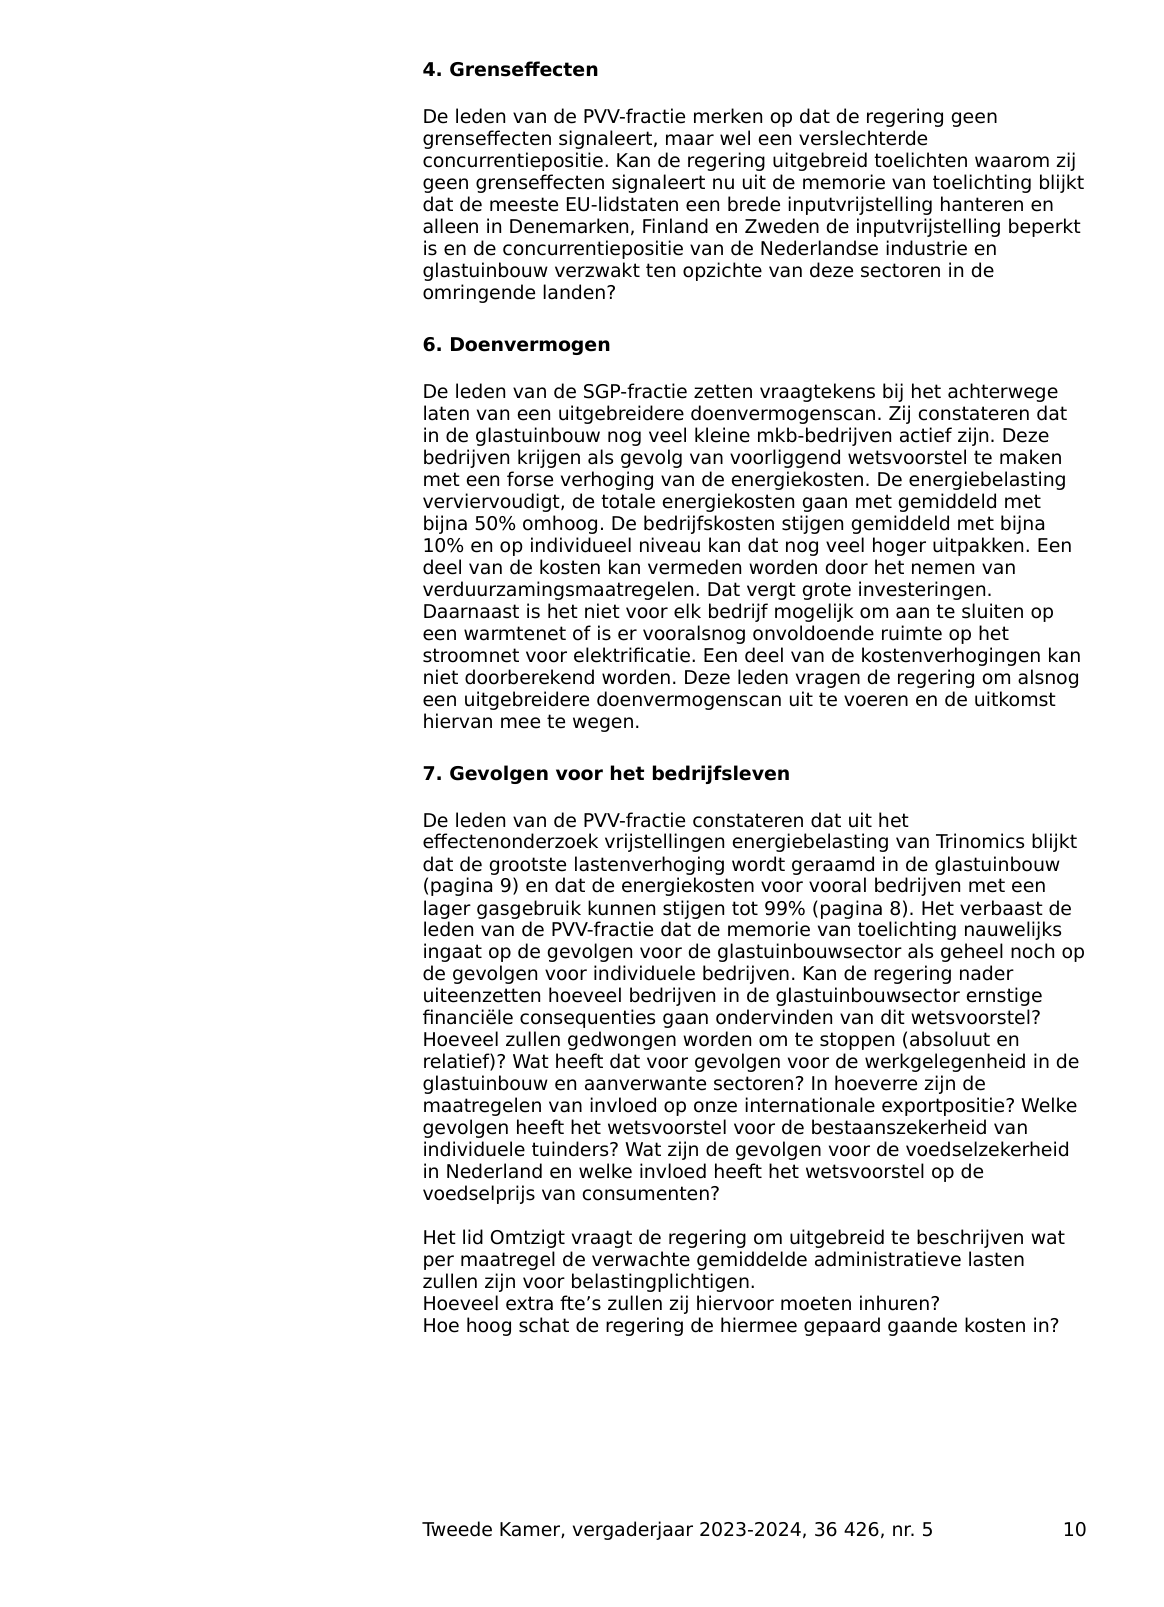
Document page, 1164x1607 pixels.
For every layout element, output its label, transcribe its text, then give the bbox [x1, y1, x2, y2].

text Hoeveel extra fte’s zullen zij hiervoor moeten inhuren? [422, 1293, 1087, 1315]
text Hoe hoog schat de regering de hiermee gepaard gaande kosten in? [422, 1315, 1087, 1337]
text De leden van de PVV-fractie constateren dat uit het effectenonderzoek vrijstellingen energiebelasting van Trinomics blijkt dat de grootste lastenverhoging wordt geraamd in de glastuinbouw (pagina 9) en dat de energiekosten voor vooral bedrijven met een lager gasgebruik kunnen stijgen tot 99% (pagina 8). Het verbaast de leden van de PVV-fractie dat de memorie van toelichting nauwelijks ingaat op de gevolgen voor de glastuinbouwsector als geheel noch op de gevolgen voor individuele bedrijven. Kan de regering nader uiteenzetten hoeveel bedrijven in de glastuinbouwsector ernstige financiële consequenties gaan ondervinden van dit wetsvoorstel? Hoeveel zullen gedwongen worden om te stoppen (absoluut en relatief)? Wat heeft dat voor gevolgen voor de werkgelegenheid in de glastuinbouw en aanverwante sectoren? In hoeverre zijn de maatregelen van invloed op onze internationale exportpositie? Welke gevolgen heeft het wetsvoorstel voor de bestaanszekerheid van individuele tuinders? Wat zijn de gevolgen voor de voedselzekerheid in Nederland en welke invloed heeft het wetsvoorstel op de voedselprijs van consumenten? [422, 809, 1087, 1205]
text De leden van de SGP-fractie zetten vraagtekens bij het achterwege laten van een uitgebreidere doenvermogenscan. Zij constateren dat in de glastuinbouw nog veel kleine mkb-bedrijven actief zijn. Deze bedrijven krijgen als gevolg van voorliggend wetsvoorstel te maken met een forse verhoging van de energiekosten. De energiebelasting verviervoudigt, de totale energiekosten gaan met gemiddeld met bijna 50% omhoog. De bedrijfskosten stijgen gemiddeld met bijna 10% en op individueel niveau kan dat nog veel hoger uitpakken. Een deel van de kosten kan vermeden worden door het nemen van verduurzamingsmaatregelen. Dat vergt grote investeringen. Daarnaast is het niet voor elk bedrijf mogelijk om aan te sluiten op een warmtenet of is er vooralsnog onvoldoende ruimte op het stroomnet voor elektrificatie. Een deel van de kostenverhogingen kan niet doorberekend worden. Deze leden vragen de regering om alsnog een uitgebreidere doenvermogenscan uit te voeren en de uitkomst hiervan mee te wegen. [422, 381, 1087, 732]
text De leden van de PVV-fractie merken op dat de regering geen grenseffecten signaleert, maar wel een verslechterde concurrentiepositie. Kan de regering uitgebreid toelichten waarom zij geen grenseffecten signaleert nu uit de memorie van toelichting blijkt dat de meeste EU-lidstaten een brede inputvrijstelling hanteren en alleen in Denemarken, Finland en Zweden de inputvrijstelling beperkt is en de concurrentiepositie van de Nederlandse industrie en glastuinbouw verzwakt ten opzichte van deze sectoren in de omringende landen? [422, 106, 1087, 304]
subtitle 4. Grenseffecten [422, 59, 1087, 81]
text Het lid Omtzigt vraagt de regering om uitgebreid te beschrijven wat per maatregel de verwachte gemiddelde administratieve lasten zullen zijn voor belastingplichtigen. [422, 1227, 1087, 1293]
subtitle 6. Doenvermogen [422, 334, 1087, 356]
subtitle 7. Gevolgen voor het bedrijfsleven [422, 762, 1087, 784]
